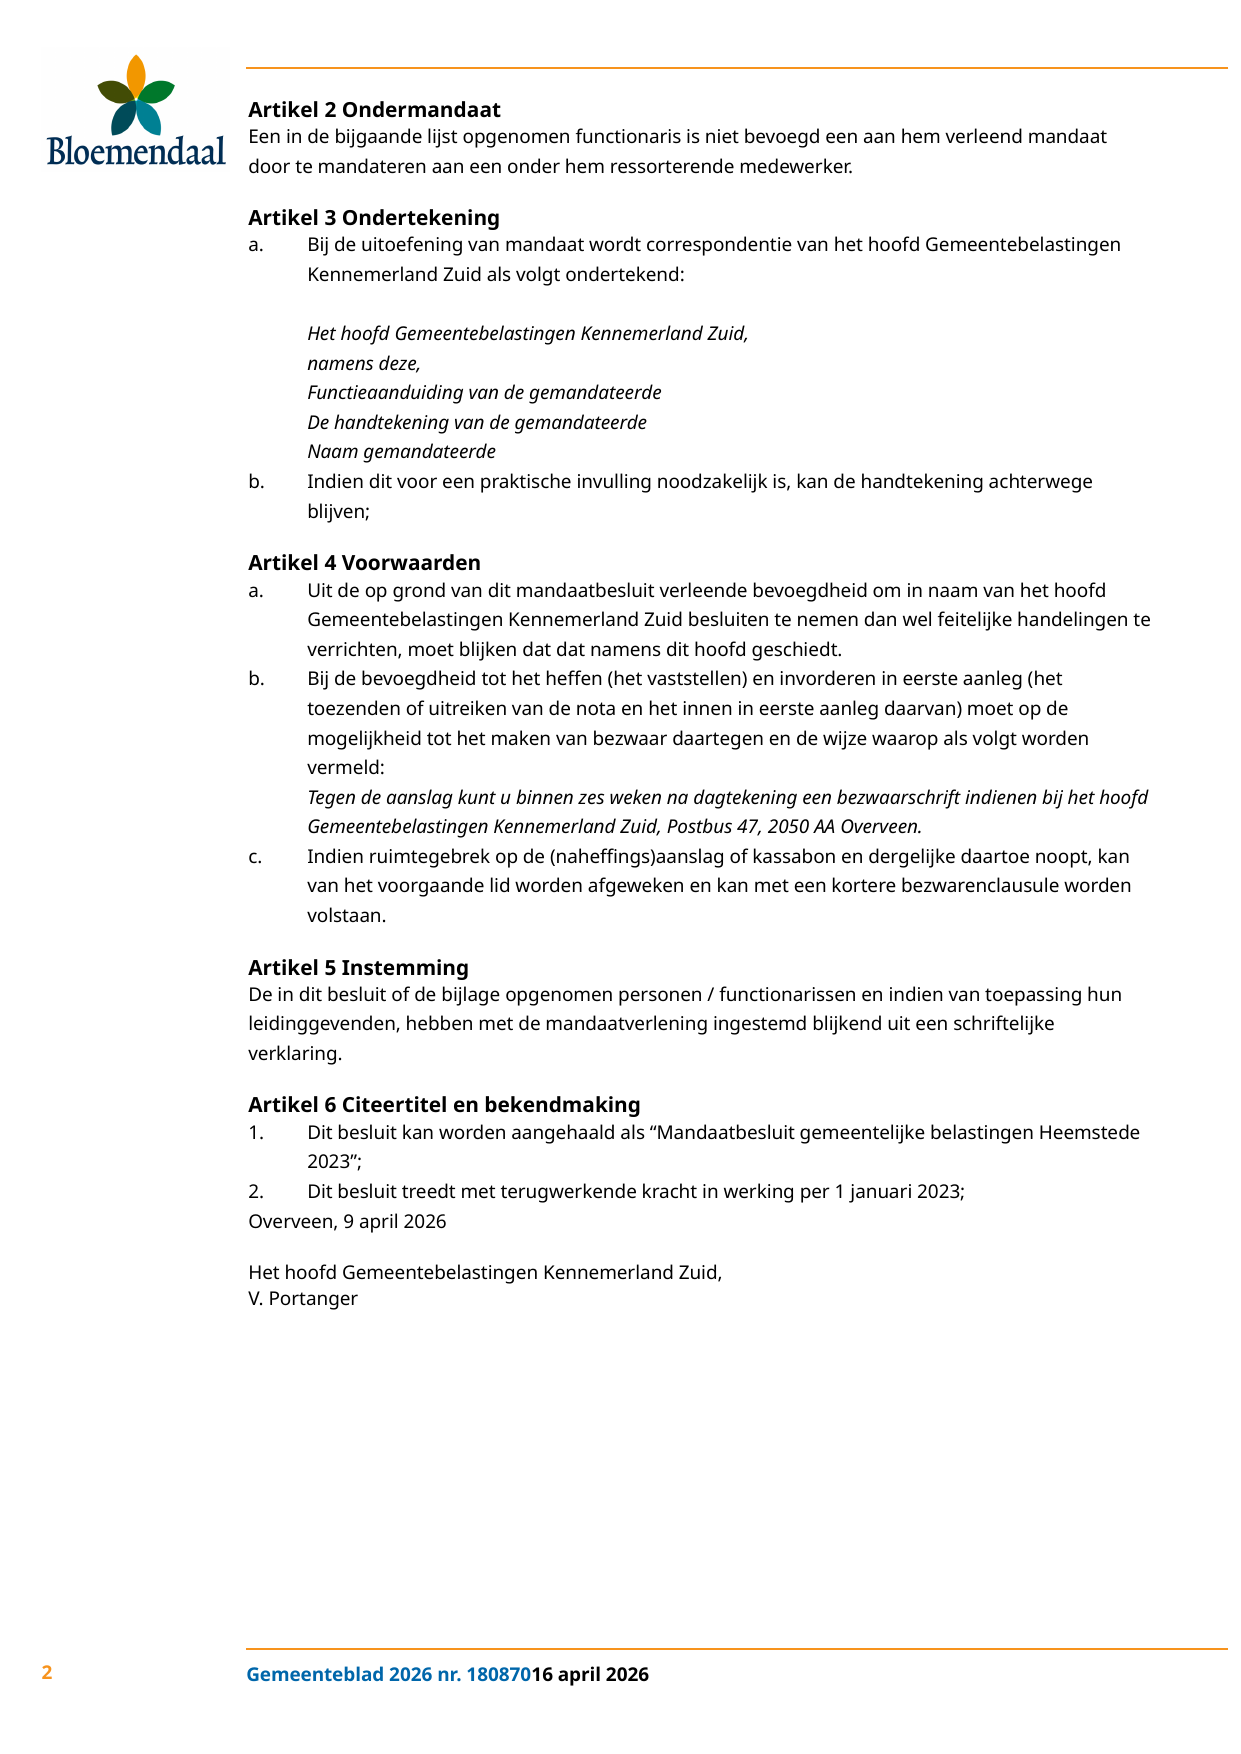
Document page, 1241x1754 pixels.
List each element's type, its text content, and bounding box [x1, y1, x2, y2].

list Bij de uitoefening van mandaat wordt correspondentie van het hoofd Gemeentebelastingen Kennemerland Zuid als volgt ondertekend: [248, 232, 1152, 287]
list Functieaanduiding van de gemandateerde [248, 379, 1152, 405]
list Indien ruimtegebrek op de (naheffings)aanslag of kassabon en dergelijke daartoe noopt, kan van het voorgaande lid worden afgeweken en kan met een kortere bezwarenclausule worden volstaan. [248, 843, 1152, 928]
text Het hoofd Gemeentebelastingen Kennemerland Zuid, [248, 1259, 1152, 1285]
list Bij de bevoegdheid tot het heffen (het vaststellen) en invorderen in eerste aanleg (het toezenden of uitreiken van de nota en het innen in eerste aanleg daarvan) moet op de mogelijkheid tot het maken van bezwaar daartegen en de wijze waarop als volgt worden vermeld: [248, 666, 1152, 780]
text Artikel 3 Ondertekening [248, 203, 1152, 232]
text Een in de bijgaande lijst opgenomen functionaris is niet bevoegd een aan hem verleend mandaat door te mandateren aan een onder hem ressorterende medewerker. [248, 123, 1152, 178]
list Dit besluit kan worden aangehaald als “Mandaatbesluit gemeentelijke belastingen Heemstede 2023”; [248, 1119, 1152, 1174]
text Overveen, 9 april 2026 [248, 1208, 1152, 1233]
list namens deze, [248, 350, 1152, 376]
text Artikel 6 Citeertitel en bekendmaking [248, 1091, 1152, 1119]
list Uit de op grond van dit mandaatbesluit verleende bevoegdheid om in naam van het hoofd Gemeentebelastingen Kennemerland Zuid besluiten te nemen dan wel feitelijke handelingen te verrichten, moet blijken dat dat namens dit hoofd geschiedt. [248, 577, 1152, 662]
list Indien dit voor een praktische invulling noodzakelijk is, kan de handtekening achterwege blijven; [248, 468, 1152, 524]
picture [41, 47, 231, 172]
list Het hoofd Gemeentebelastingen Kennemerland Zuid, [248, 320, 1152, 346]
list De handtekening van de gemandateerde [248, 409, 1152, 435]
text De in dit besluit of de bijlage opgenomen personen / functionarissen en indien van toepassing hun leidinggevenden, hebben met de mandaatverlening ingestemd blijkend uit een schriftelijke verklaring. [248, 981, 1152, 1066]
text Artikel 5 Instemming [248, 953, 1152, 981]
list Naam gemandateerde [248, 439, 1152, 464]
list Tegen de aanslag kunt u binnen zes weken na dagtekening een bezwaarschrift indienen bij het hoofd Gemeentebelastingen Kennemerland Zuid, Postbus 47, 2050 AA Overveen. [248, 784, 1152, 839]
list Dit besluit treedt met terugwerkende kracht in werking per 1 januari 2023; [248, 1178, 1152, 1204]
text V. Portanger [248, 1285, 1152, 1311]
text Artikel 2 Ondermandaat [248, 95, 1152, 123]
text Artikel 4 Voorwaarden [248, 548, 1152, 577]
